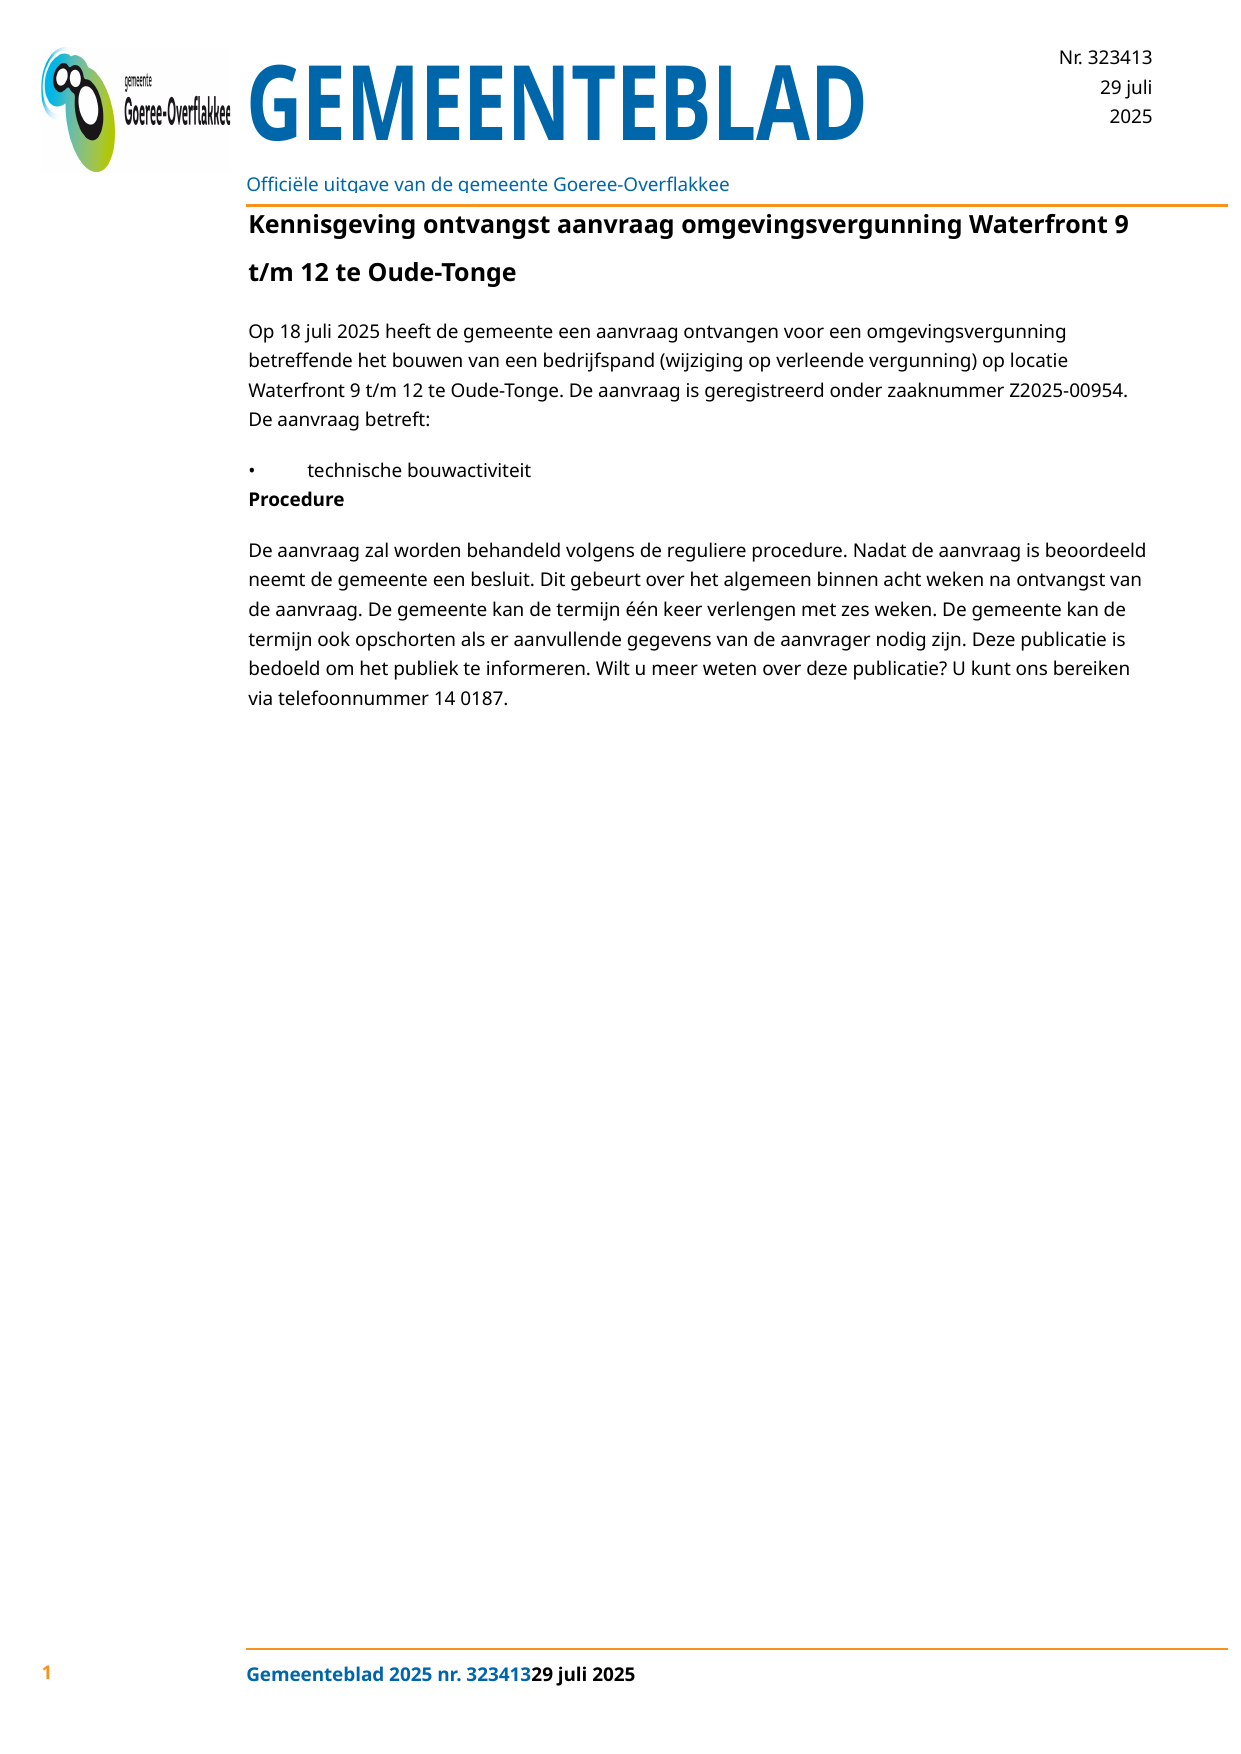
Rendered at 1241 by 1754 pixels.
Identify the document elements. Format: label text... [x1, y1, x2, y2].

text De aanvraag zal worden behandeld volgens de reguliere procedure. Nadat de aanvraag is beoordeeld neemt de gemeente een besluit. Dit gebeurt over het algemeen binnen acht weken na ontvangst van de aanvraag. De gemeente kan de termijn één keer verlengen met zes weken. De gemeente kan de termijn ook opschorten als er aanvullende gegevens van de aanvrager nodig zijn. Deze publicatie is bedoeld om het publiek te informeren. Wilt u meer weten over deze publicatie? U kunt ons bereiken via telefoonnummer 14 0187. [248, 537, 1152, 711]
text Procedure [248, 487, 1152, 512]
text Kennisgeving ontvangst aanvraag omgevingsvergunning Waterfront 9 t/m 12 te Oude-Tonge [248, 207, 1152, 288]
picture [41, 47, 231, 172]
text Op 18 juli 2025 heeft de gemeente een aanvraag ontvangen voor een omgevingsvergunning betreffende het bouwen van een bedrijfspand (wijziging op verleende vergunning) op locatie Waterfront 9 t/m 12 te Oude-Tonge. De aanvraag is geregistreerd onder zaaknummer Z2025-00954. De aanvraag betreft: [248, 318, 1152, 432]
list technische bouwactiviteit [248, 457, 1152, 483]
